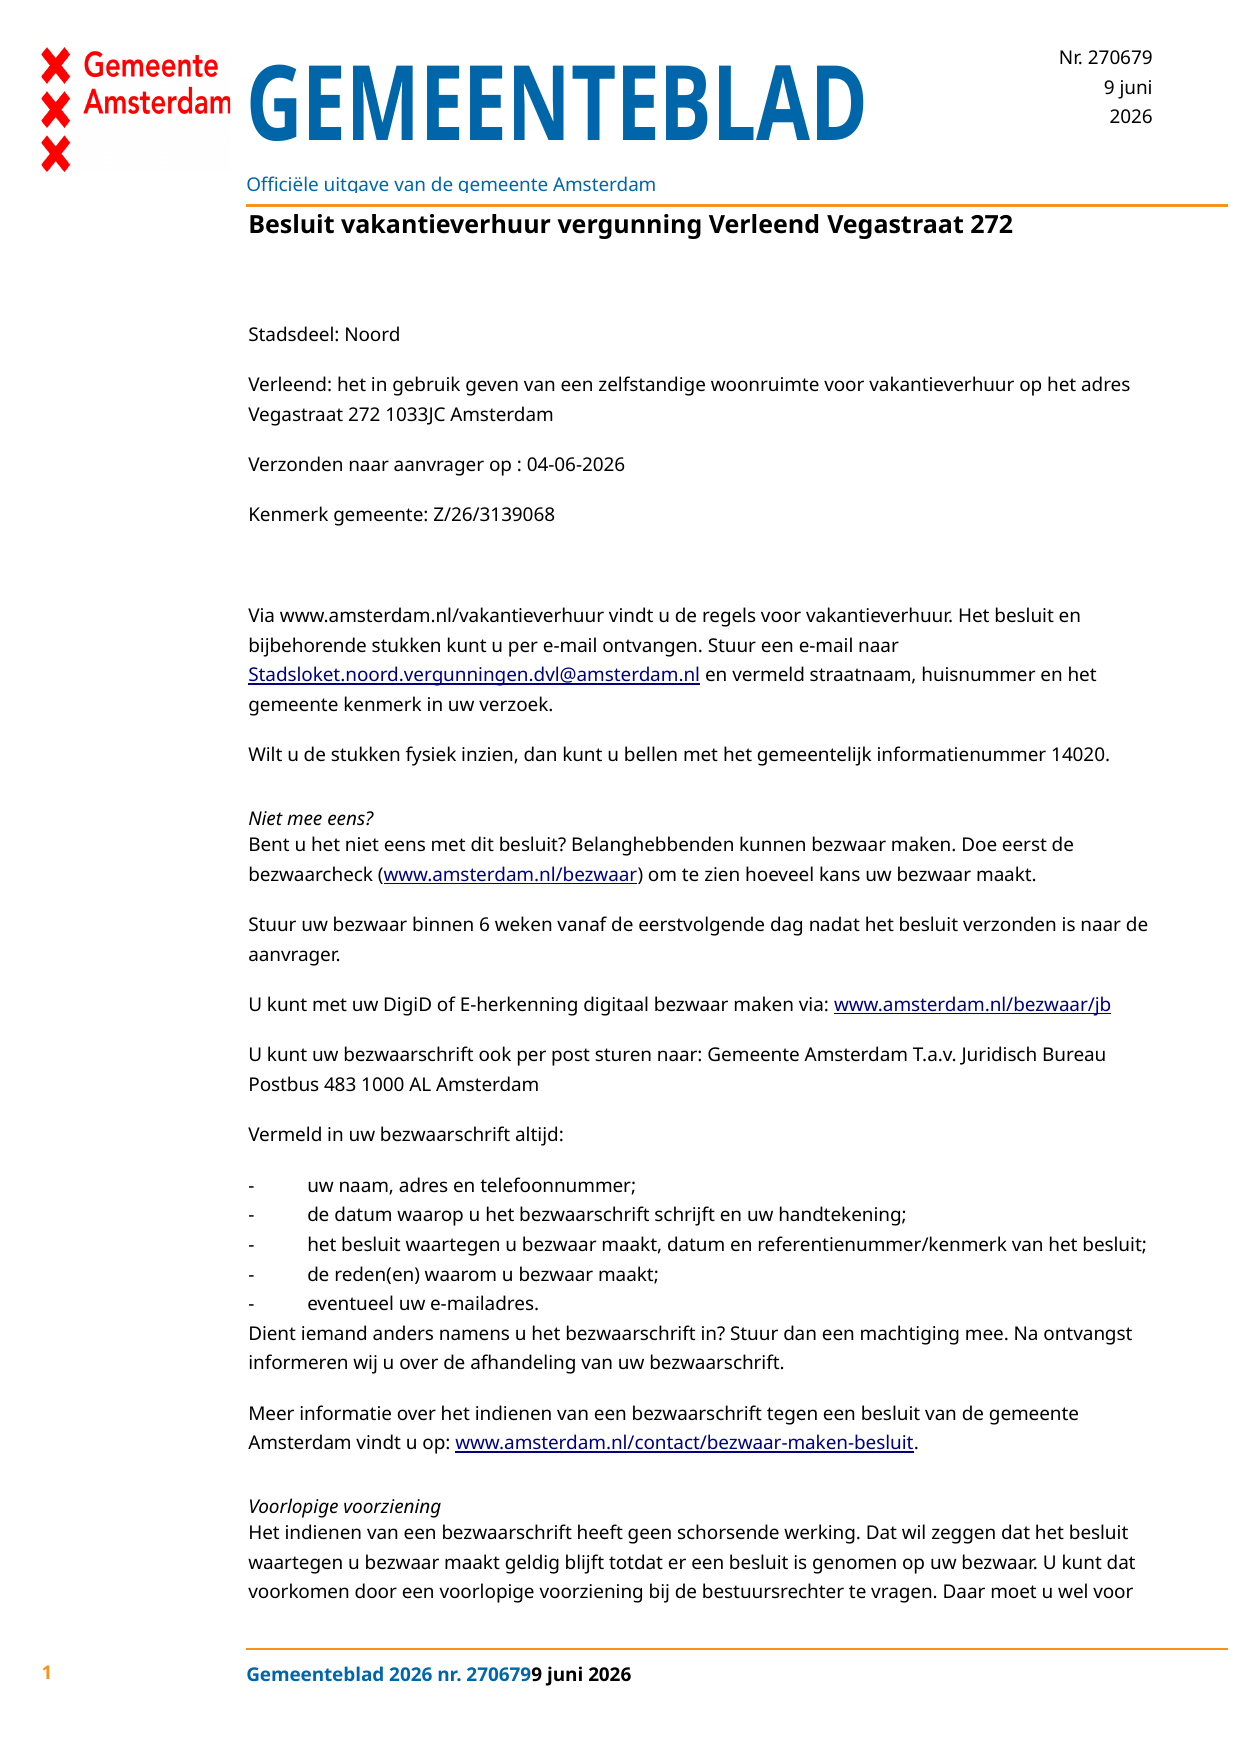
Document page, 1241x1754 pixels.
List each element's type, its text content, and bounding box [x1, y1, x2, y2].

text Stadsdeel: Noord [248, 321, 1152, 346]
list de datum waarop u het bezwaarschrift schrijft en uw handtekening; [248, 1202, 1152, 1227]
text Meer informatie over het indienen van een bezwaarschrift tegen een besluit van de gemeente Amsterdam vindt u op: www.amsterdam.nl/contact/bezwaar-maken-besluit. [248, 1400, 1152, 1455]
list uw naam, adres en telefoonnummer; [248, 1172, 1152, 1198]
text Dient iemand anders namens u het bezwaarschrift in? Stuur dan een machtiging mee. Na ontvangst informeren wij u over de afhandeling van uw bezwaarschrift. [248, 1320, 1152, 1375]
text Stuur uw bezwaar binnen 6 weken vanaf de eerstvolgende dag nadat het besluit verzonden is naar de aanvrager. [248, 911, 1152, 967]
list het besluit waartegen u bezwaar maakt, datum en referentienummer/kenmerk van het besluit; [248, 1231, 1152, 1257]
text Kenmerk gemeente: Z/26/3139068 [248, 502, 1152, 527]
text Bent u het niet eens met dit besluit? Belanghebbenden kunnen bezwaar maken. Doe eerst de bezwaarcheck (www.amsterdam.nl/bezwaar) om te zien hoeveel kans uw bezwaar maakt. [248, 831, 1152, 887]
text Voorlopige voorziening [248, 1493, 1152, 1519]
list eventueel uw e-mailadres. [248, 1290, 1152, 1316]
text Niet mee eens? [248, 806, 1152, 831]
text Het indienen van een bezwaarschrift heeft geen schorsende werking. Dat wil zeggen dat het besluit waartegen u bezwaar maakt geldig blijft totdat er een besluit is genomen op uw bezwaar. U kunt dat voorkomen door een voorlopige voorziening bij de bestuursrechter te vragen. Daar moet u wel voor [248, 1519, 1152, 1604]
list de reden(en) waarom u bezwaar maakt; [248, 1261, 1152, 1287]
text Via www.amsterdam.nl/vakantieverhuur vindt u de regels voor vakantieverhuur. Het besluit en bijbehorende stukken kunt u per e-mail ontvangen. Stuur een e-mail naar Stadsloket.noord.vergunningen.dvl@amsterdam.nl en vermeld straatnaam, huisnummer en het gemeente kenmerk in uw verzoek. [248, 602, 1152, 717]
text Wilt u de stukken fysiek inzien, dan kunt u bellen met het gemeentelijk informatienummer 14020. [248, 742, 1152, 767]
text Vermeld in uw bezwaarschrift altijd: [248, 1122, 1152, 1147]
text Verzonden naar aanvrager op : 04-06-2026 [248, 451, 1152, 477]
text U kunt met uw DigiD of E-herkenning digitaal bezwaar maken via: www.amsterdam.nl/bezwaar/jb [248, 991, 1152, 1017]
text U kunt uw bezwaarschrift ook per post sturen naar: Gemeente Amsterdam T.a.v. Juridisch Bureau Postbus 483 1000 AL Amsterdam [248, 1042, 1152, 1097]
picture [41, 47, 231, 172]
text Besluit vakantieverhuur vergunning Verleend Vegastraat 272 [248, 207, 1152, 241]
text Verleend: het in gebruik geven van een zelfstandige woonruimte voor vakantieverhuur op het adres Vegastraat 272 1033JC Amsterdam [248, 371, 1152, 426]
